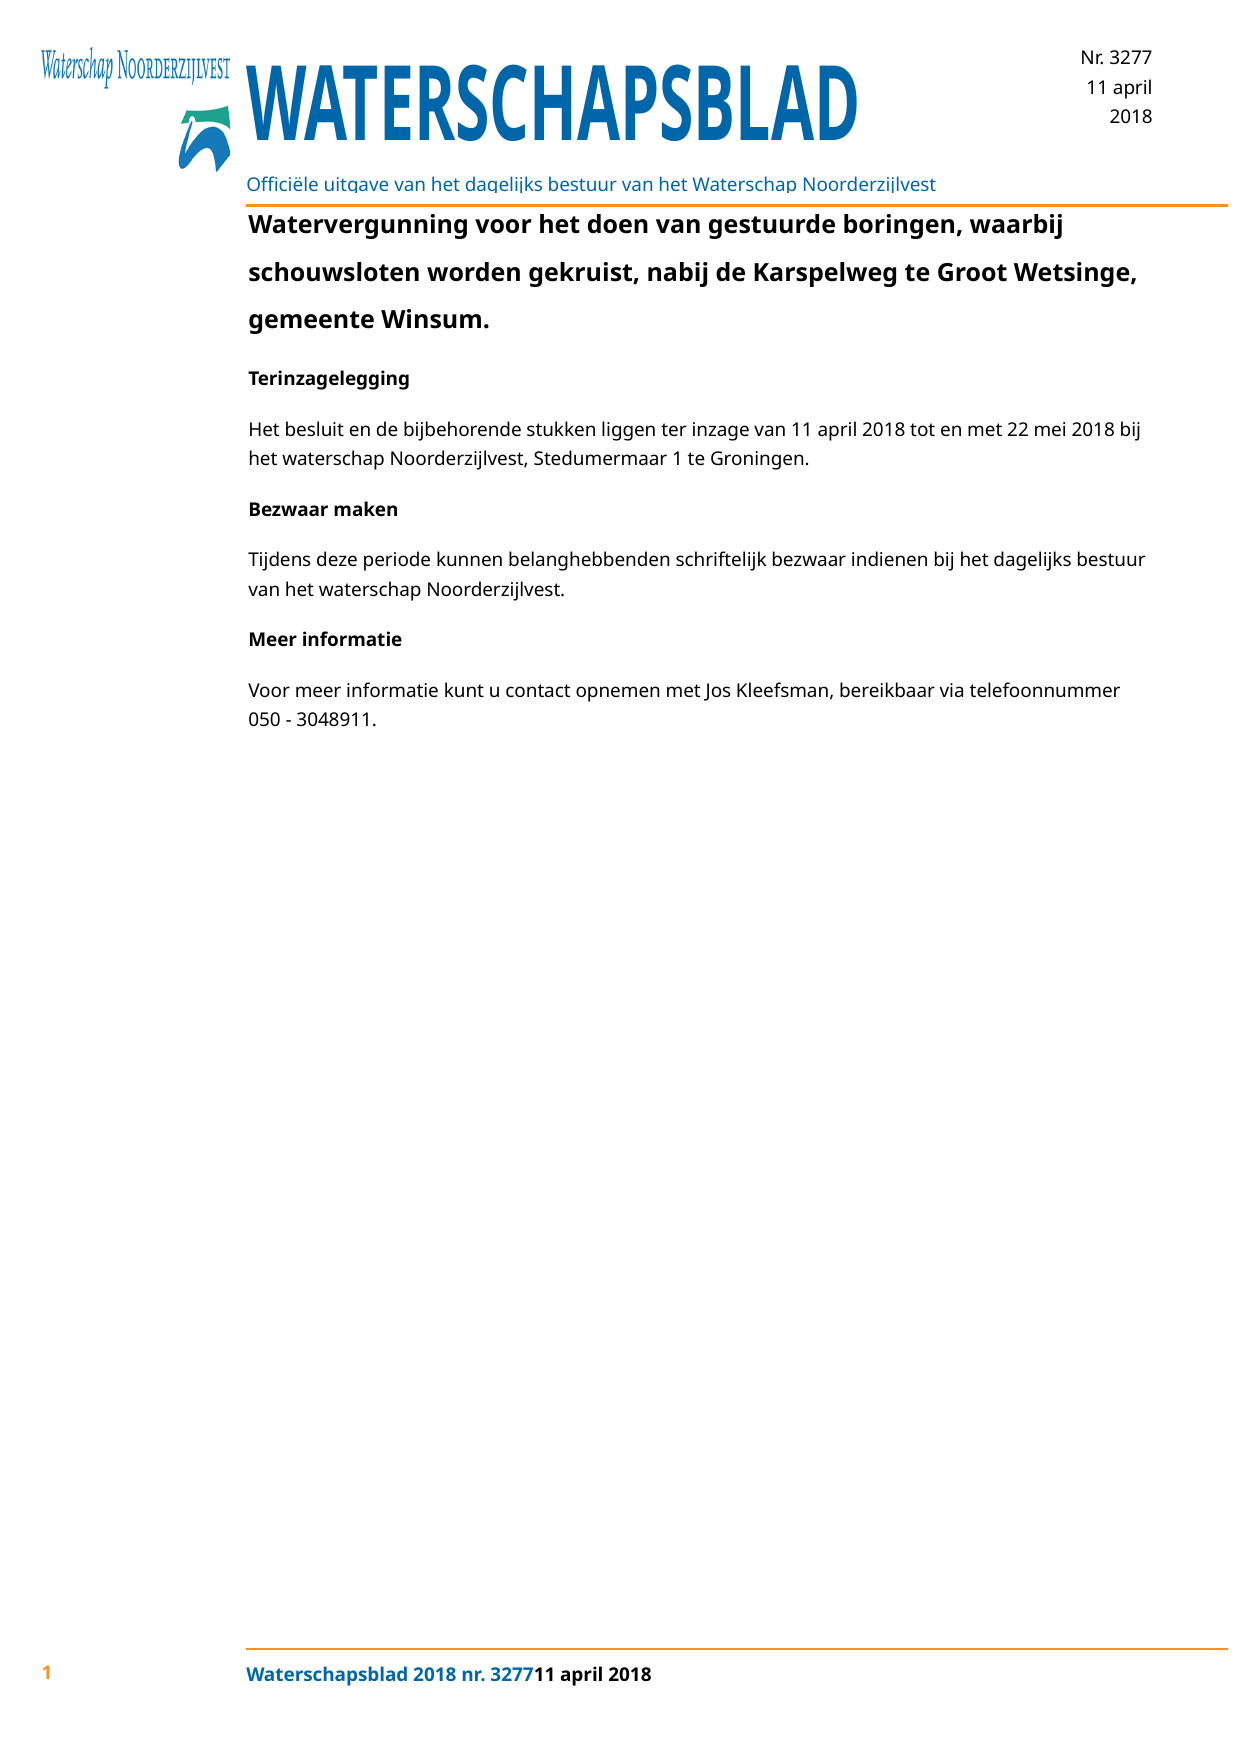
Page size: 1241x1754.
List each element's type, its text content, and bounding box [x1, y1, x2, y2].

picture [41, 47, 231, 172]
text Meer informatie [248, 626, 1152, 652]
text Voor meer informatie kunt u contact opnemen met Jos Kleefsman, bereikbaar via telefoonnummer 050 - 3048911. [248, 677, 1152, 732]
text Watervergunning voor het doen van gestuurde boringen, waarbij schouwsloten worden gekruist, nabij de Karspelweg te Groot Wetsinge, gemeente Winsum. [248, 207, 1152, 336]
text Tijdens deze periode kunnen belanghebbenden schriftelijk bezwaar indienen bij het dagelijks bestuur van het waterschap Noorderzijlvest. [248, 546, 1152, 602]
text Het besluit en de bijbehorende stukken liggen ter inzage van 11 april 2018 tot en met 22 mei 2018 bij het waterschap Noorderzijlvest, Stedumermaar 1 te Groningen. [248, 416, 1152, 471]
text Terinzagelegging [248, 366, 1152, 391]
text Bezwaar maken [248, 496, 1152, 522]
